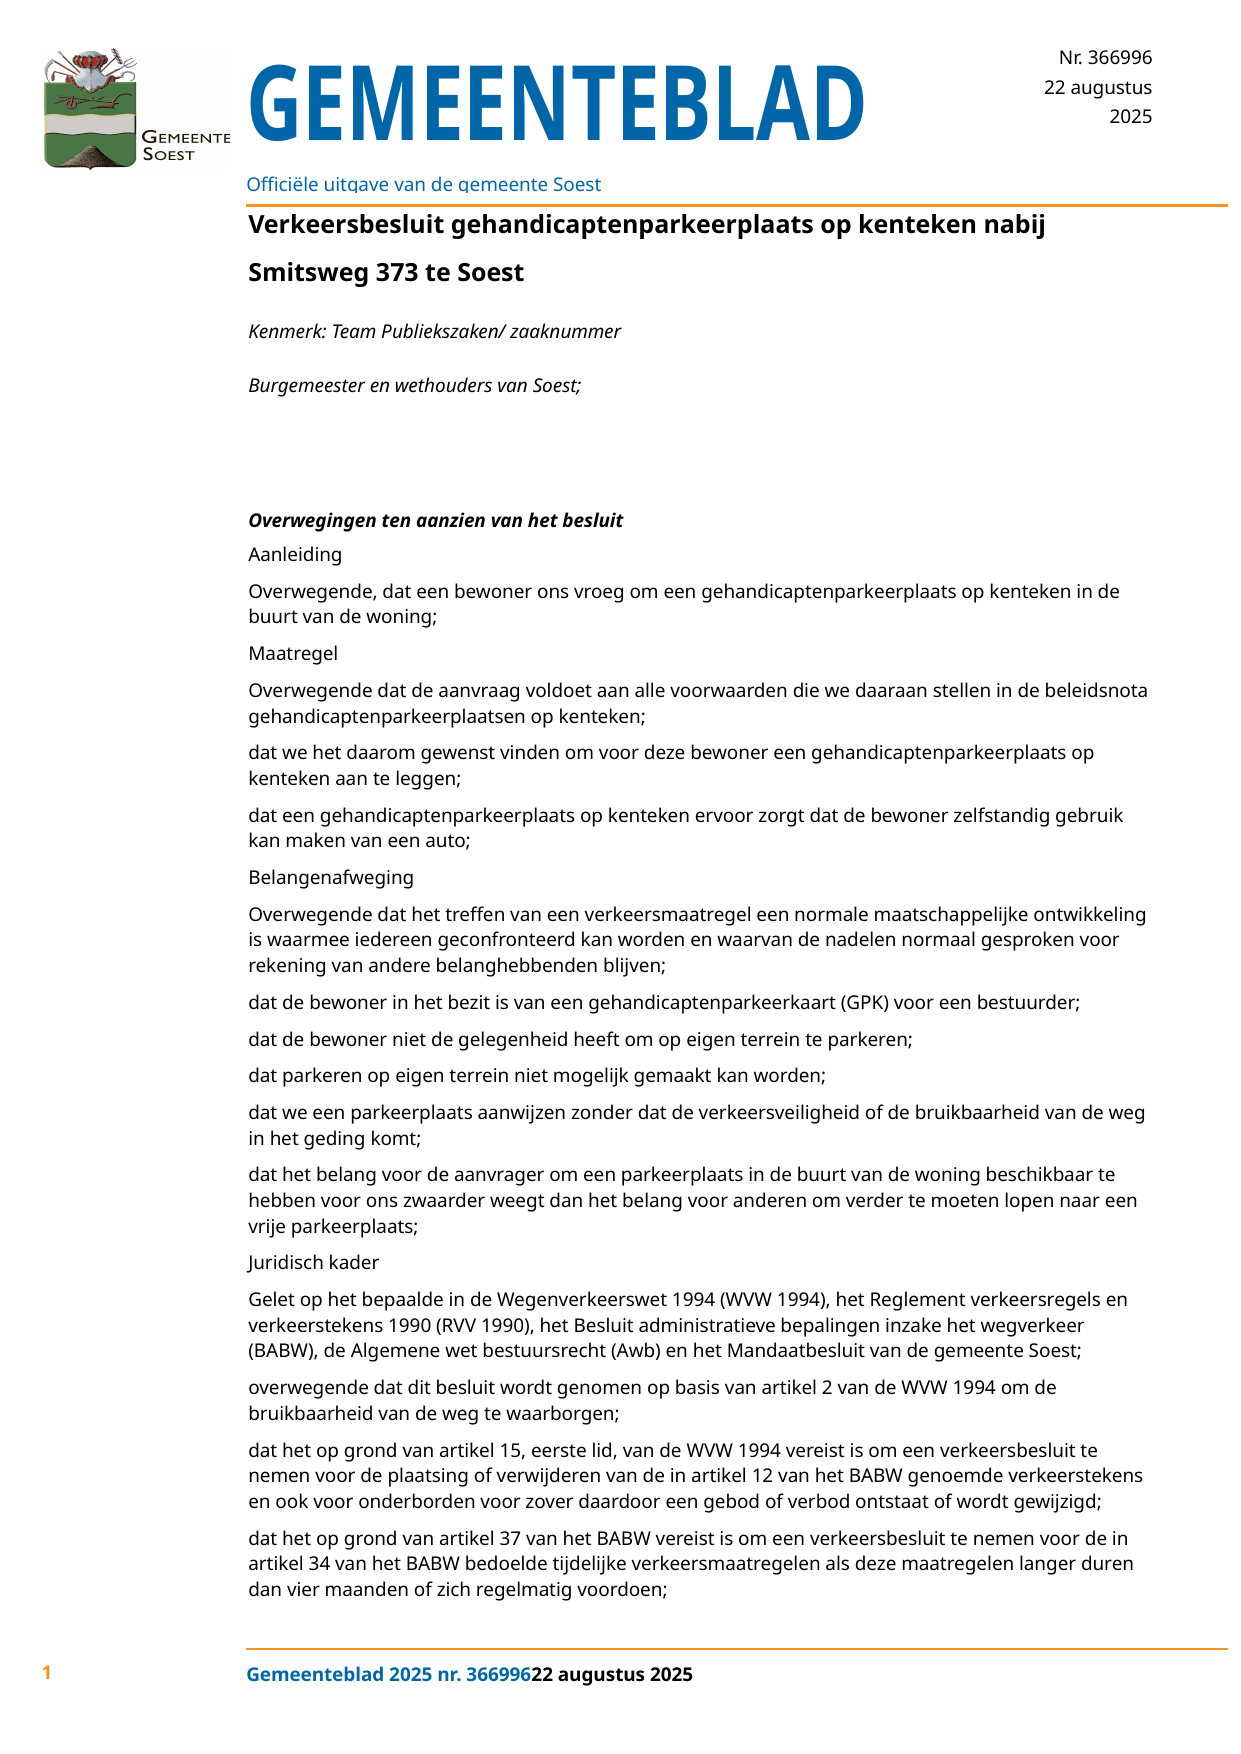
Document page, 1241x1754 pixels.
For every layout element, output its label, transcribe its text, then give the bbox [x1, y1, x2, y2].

picture [41, 47, 231, 172]
text dat het belang voor de aanvrager om een parkeerplaats in de buurt van de woning beschikbaar te hebben voor ons zwaarder weegt dan het belang voor anderen om verder te moeten lopen naar een vrije parkeerplaats; [248, 1161, 1152, 1239]
text dat parkeren op eigen terrein niet mogelijk gemaakt kan worden; [248, 1062, 1152, 1088]
text Overwegende dat de aanvraag voldoet aan alle voorwaarden die we daaraan stellen in de beleidsnota gehandicaptenparkeerplaatsen op kenteken; [248, 677, 1152, 728]
text Juridisch kader [248, 1249, 1152, 1275]
text dat we het daarom gewenst vinden om voor deze bewoner een gehandicaptenparkeerplaats op kenteken aan te leggen; [248, 739, 1152, 791]
text Overwegende, dat een bewoner ons vroeg om een gehandicaptenparkeerplaats op kenteken in de buurt van de woning; [248, 578, 1152, 629]
text Overwegingen ten aanzien van het besluit [248, 507, 1152, 533]
text dat we een parkeerplaats aanwijzen zonder dat de verkeersveiligheid of de bruikbaarheid van de weg in het geding komt; [248, 1099, 1152, 1151]
text Aanleiding [248, 541, 1152, 567]
text Verkeersbesluit gehandicaptenparkeerplaats op kenteken nabij Smitsweg 373 te Soest [248, 207, 1152, 288]
text dat het op grond van artikel 15, eerste lid, van de WVW 1994 vereist is om een verkeersbesluit te nemen voor de plaatsing of verwijderen van de in artikel 12 van het BABW genoemde verkeerstekens en ook voor onderborden voor zover daardoor een gebod of verbod ontstaat of wordt gewijzigd; [248, 1437, 1152, 1514]
text Overwegende dat het treffen van een verkeersmaatregel een normale maatschappelijke ontwikkeling is waarmee iedereen geconfronteerd kan worden en waarvan de nadelen normaal gesproken voor rekening van andere belanghebbenden blijven; [248, 901, 1152, 978]
text Burgemeester en wethouders van Soest; [248, 372, 1152, 398]
text Maatregel [248, 640, 1152, 666]
text Gelet op het bepaalde in de Wegenverkeerswet 1994 (WVW 1994), het Reglement verkeersregels en verkeerstekens 1990 (RVV 1990), het Besluit administratieve bepalingen inzake het wegverkeer (BABW), de Algemene wet bestuursrecht (Awb) en het Mandaatbesluit van de gemeente Soest; [248, 1286, 1152, 1363]
text dat het op grond van artikel 37 van het BABW vereist is om een verkeersbesluit te nemen voor de in artikel 34 van het BABW bedoelde tijdelijke verkeersmaatregelen als deze maatregelen langer duren dan vier maanden of zich regelmatig voordoen; [248, 1525, 1152, 1602]
text dat een gehandicaptenparkeerplaats op kenteken ervoor zorgt dat de bewoner zelfstandig gebruik kan maken van een auto; [248, 802, 1152, 853]
text overwegende dat dit besluit wordt genomen op basis van artikel 2 van de WVW 1994 om de bruikbaarheid van de weg te waarborgen; [248, 1374, 1152, 1426]
text Belangenafweging [248, 864, 1152, 890]
text dat de bewoner niet de gelegenheid heeft om op eigen terrein te parkeren; [248, 1026, 1152, 1051]
text Kenmerk: Team Publiekszaken/ zaaknummer [248, 318, 1152, 344]
text dat de bewoner in het bezit is van een gehandicaptenparkeerkaart (GPK) voor een bestuurder; [248, 989, 1152, 1015]
